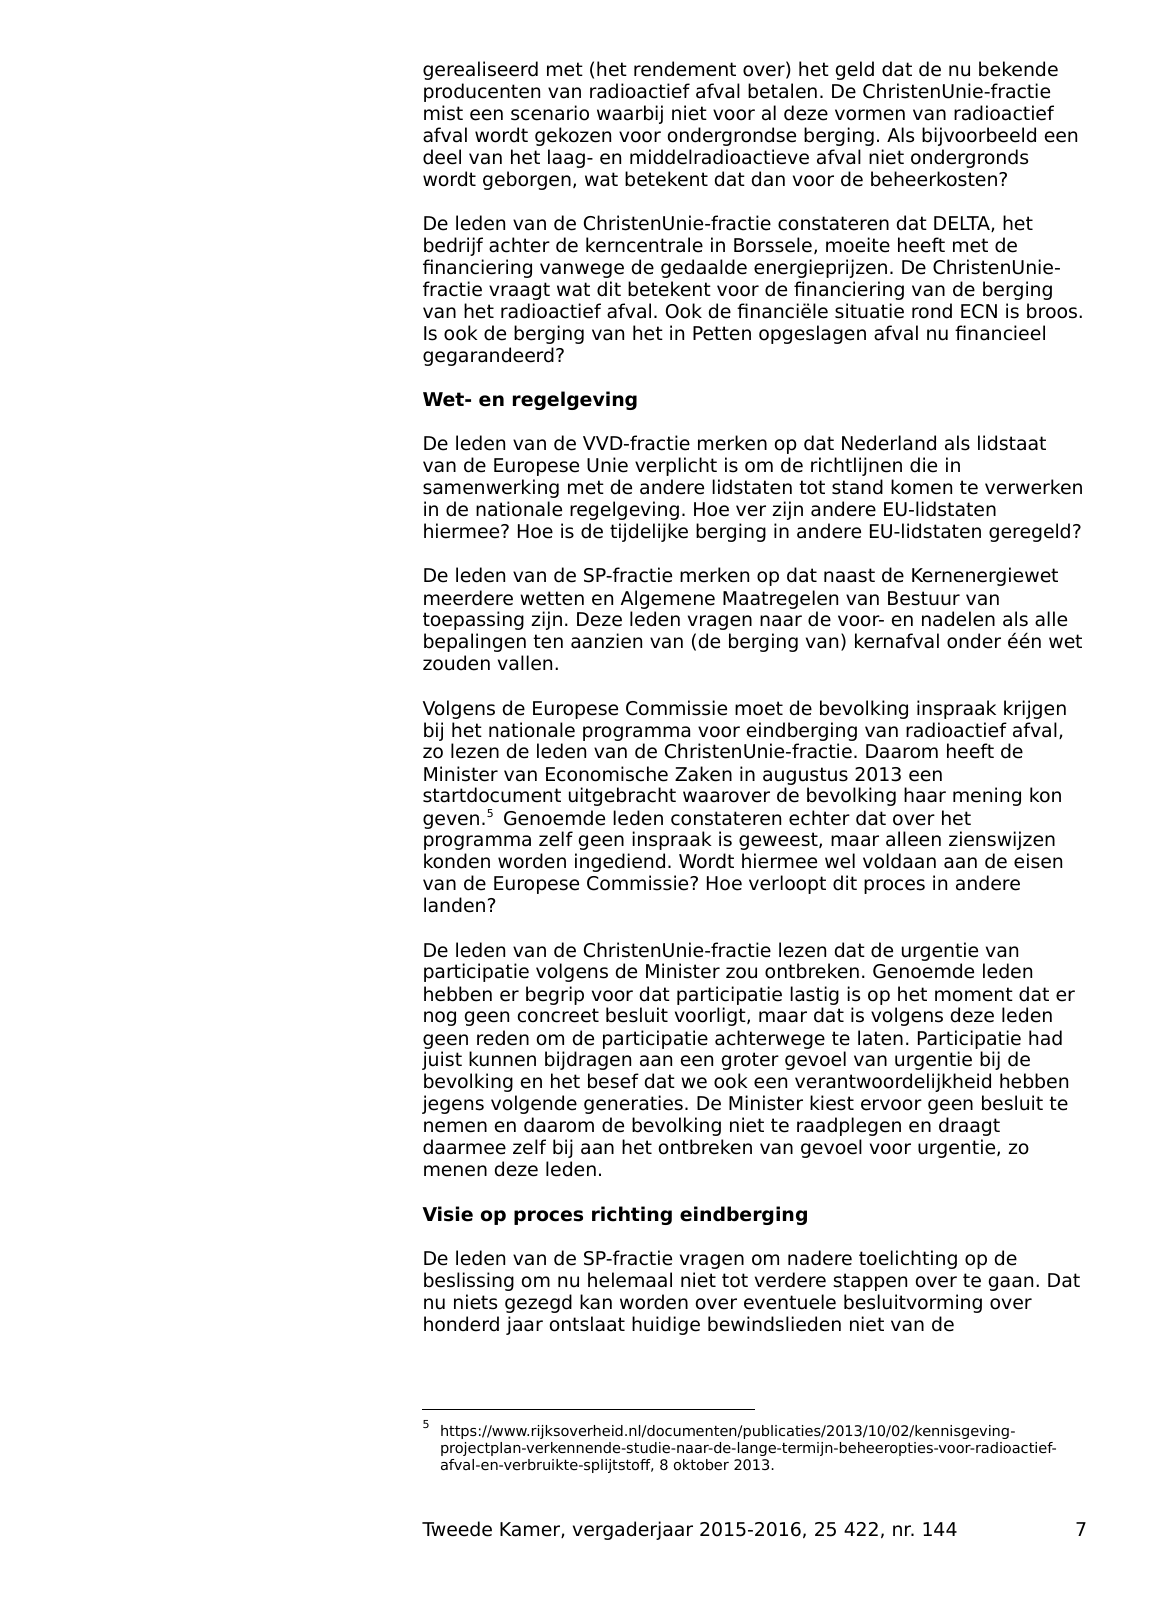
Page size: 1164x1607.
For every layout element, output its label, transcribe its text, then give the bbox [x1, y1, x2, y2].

text De leden van de SP-fractie merken op dat naast de Kernenergiewet meerdere wetten en Algemene Maatregelen van Bestuur van toepassing zijn. Deze leden vragen naar de voor- en nadelen als alle bepalingen ten aanzien van (de berging van) kernafval onder één wet zouden vallen. [422, 565, 1087, 675]
text gerealiseerd met (het rendement over) het geld dat de nu bekende producenten van radioactief afval betalen. De ChristenUnie-fractie mist een scenario waarbij niet voor al deze vormen van radioactief afval wordt gekozen voor ondergrondse berging. Als bijvoorbeeld een deel van het laag- en middelradioactieve afval niet ondergronds wordt geborgen, wat betekent dat dan voor de beheerkosten? [422, 59, 1087, 191]
text De leden van de ChristenUnie-fractie lezen dat de urgentie van participatie volgens de Minister zou ontbreken. Genoemde leden hebben er begrip voor dat participatie lastig is op het moment dat er nog geen concreet besluit voorligt, maar dat is volgens deze leden geen reden om de participatie achterwege te laten. Participatie had juist kunnen bijdragen aan een groter gevoel van urgentie bij de bevolking en het besef dat we ook een verantwoordelijkheid hebben jegens volgende generaties. De Minister kiest ervoor geen besluit te nemen en daarom de bevolking niet te raadplegen en draagt daarmee zelf bij aan het ontbreken van gevoel voor urgentie, zo menen deze leden. [422, 939, 1087, 1181]
text De leden van de ChristenUnie-fractie constateren dat DELTA, het bedrijf achter de kerncentrale in Borssele, moeite heeft met de financiering vanwege de gedaalde energieprijzen. De ChristenUnie-fractie vraagt wat dit betekent voor de financiering van de berging van het radioactief afval. Ook de financiële situatie rond ECN is broos. Is ook de berging van het in Petten opgeslagen afval nu financieel gegarandeerd? [422, 213, 1087, 367]
subtitle Wet- en regelgeving [422, 389, 1087, 411]
subtitle Visie op proces richting eindberging [422, 1203, 1087, 1225]
text De leden van de SP-fractie vragen om nadere toelichting op de beslissing om nu helemaal niet tot verdere stappen over te gaan. Dat nu niets gezegd kan worden over eventuele besluitvorming over honderd jaar ontslaat huidige bewindslieden niet van de [422, 1248, 1087, 1336]
text https://www.rijksoverheid.nl/documenten/publicaties/2013/10/02/kennisgeving-projectplan-verkennende-studie-naar-de-lange-termijn-beheeropties-voor-radioactief-afval-en-verbruikte-splijtstoff, 8 oktober 2013. [422, 1418, 1087, 1474]
text Volgens de Europese Commissie moet de bevolking inspraak krijgen bij het nationale programma voor eindberging van radioactief afval, zo lezen de leden van de ChristenUnie-fractie. Daarom heeft de Minister van Economische Zaken in augustus 2013 een startdocument uitgebracht waarover de bevolking haar mening kon geven. Genoemde leden constateren echter dat over het programma zelf geen inspraak is geweest, maar alleen zienswijzen konden worden ingediend. Wordt hiermee wel voldaan aan de eisen van de Europese Commissie? Hoe verloopt dit proces in andere landen? [422, 697, 1087, 917]
text De leden van de VVD-fractie merken op dat Nederland als lidstaat van de Europese Unie verplicht is om de richtlijnen die in samenwerking met de andere lidstaten tot stand komen te verwerken in de nationale regelgeving. Hoe ver zijn andere EU-lidstaten hiermee? Hoe is de tijdelijke berging in andere EU-lidstaten geregeld? [422, 433, 1087, 543]
